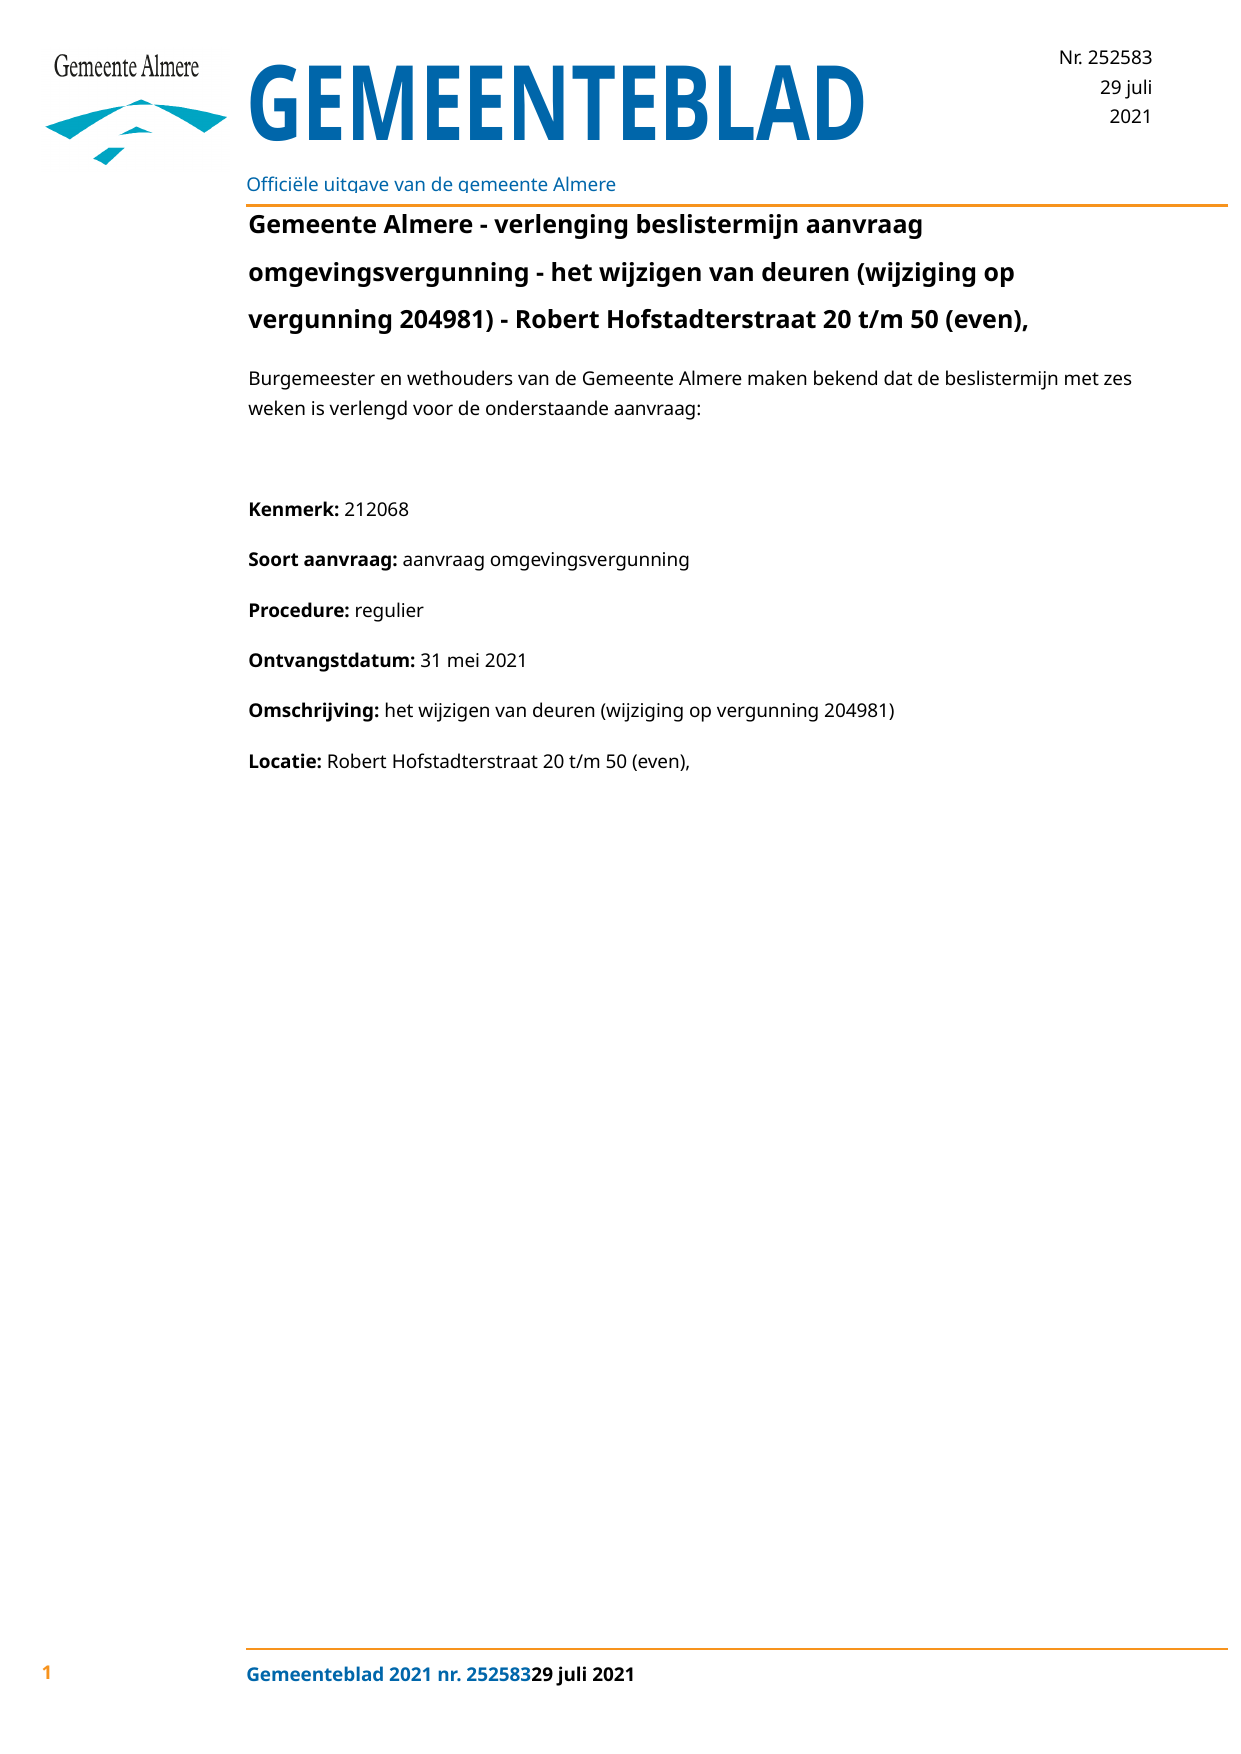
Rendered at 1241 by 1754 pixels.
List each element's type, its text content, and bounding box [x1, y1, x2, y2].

picture [41, 47, 231, 172]
text Locatie: Robert Hofstadterstraat 20 t/m 50 (even), [248, 748, 1152, 774]
text Gemeente Almere - verlenging beslistermijn aanvraag omgevingsvergunning - het wijzigen van deuren (wijziging op vergunning 204981) - Robert Hofstadterstraat 20 t/m 50 (even), [248, 207, 1152, 336]
text Ontvangstdatum: 31 mei 2021 [248, 647, 1152, 673]
text Kenmerk: 212068 [248, 496, 1152, 522]
text Soort aanvraag: aanvraag omgevingsvergunning [248, 546, 1152, 572]
text Omschrijving: het wijzigen van deuren (wijziging op vergunning 204981) [248, 698, 1152, 723]
text Burgemeester en wethouders van de Gemeente Almere maken bekend dat de beslistermijn met zes weken is verlengd voor de onderstaande aanvraag: [248, 366, 1152, 421]
text Procedure: regulier [248, 597, 1152, 622]
